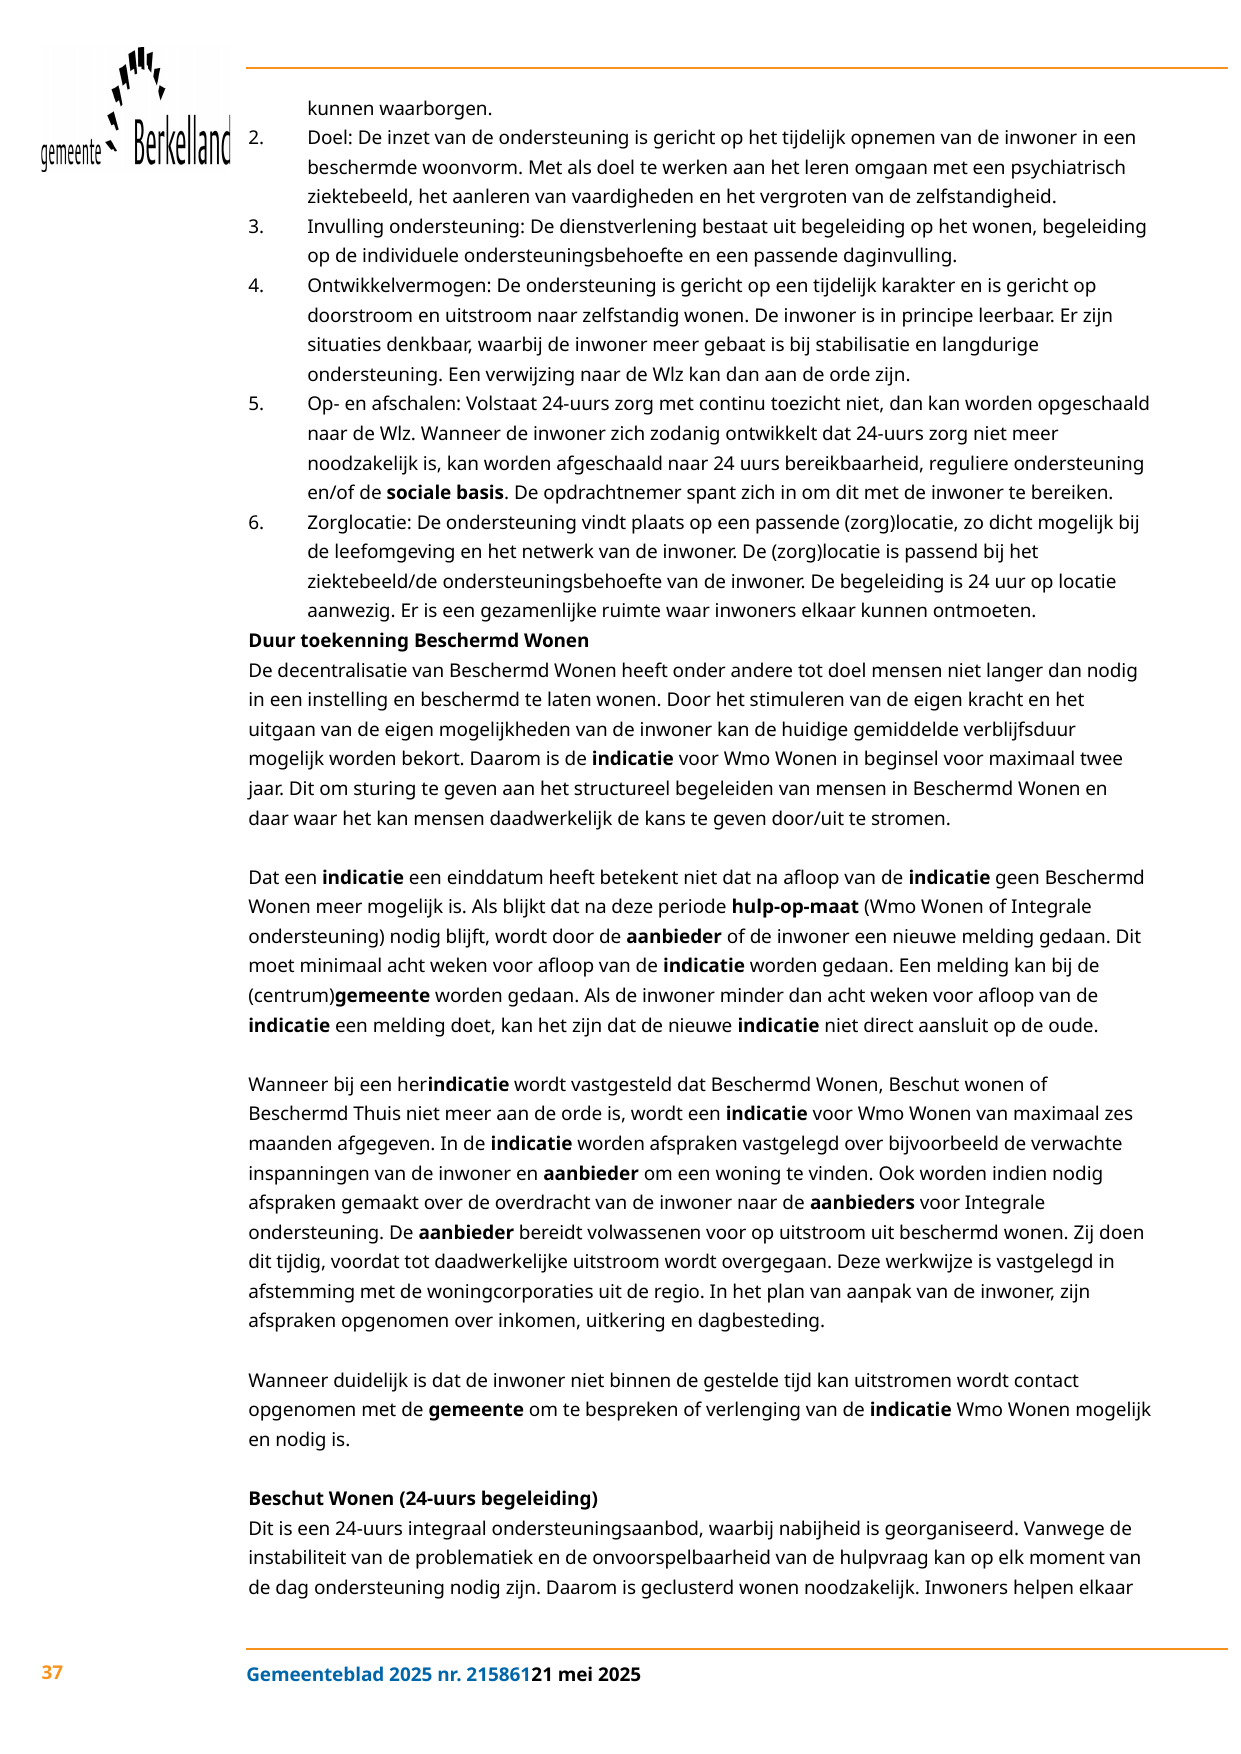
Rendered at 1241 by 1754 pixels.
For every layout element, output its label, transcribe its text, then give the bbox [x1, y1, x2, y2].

list Doel: De inzet van de ondersteuning is gericht op het tijdelijk opnemen van de inwoner in een beschermde woonvorm. Met als doel te werken aan het leren omgaan met een psychiatrisch ziektebeeld, het aanleren van vaardigheden en het vergroten van de zelfstandigheid. [248, 124, 1152, 209]
list kunnen waarborgen. [248, 95, 1152, 121]
picture [41, 47, 231, 172]
text Dit is een 24-uurs integraal ondersteuningsaanbod, waarbij nabijheid is georganiseerd. Vanwege de instabiliteit van de problematiek en de onvoorspelbaarheid van de hulpvraag kan op elk moment van de dag ondersteuning nodig zijn. Daarom is geclusterd wonen noodzakelijk. Inwoners helpen elkaar [248, 1515, 1152, 1600]
text Dat een indicatie een einddatum heeft betekent niet dat na afloop van de indicatie geen Beschermd Wonen meer mogelijk is. Als blijkt dat na deze periode hulp-op-maat (Wmo Wonen of Integrale ondersteuning) nodig blijft, wordt door de aanbieder of de inwoner een nieuwe melding gedaan. Dit moet minimaal acht weken voor afloop van de indicatie worden gedaan. Een melding kan bij de (centrum)gemeente worden gedaan. Als de inwoner minder dan acht weken voor afloop van de indicatie een melding doet, kan het zijn dat de nieuwe indicatie niet direct aansluit op de oude. [248, 864, 1152, 1038]
text Wanneer bij een herindicatie wordt vastgesteld dat Beschermd Wonen, Beschut wonen of Beschermd Thuis niet meer aan de orde is, wordt een indicatie voor Wmo Wonen van maximaal zes maanden afgegeven. In de indicatie worden afspraken vastgelegd over bijvoorbeeld de verwachte inspanningen van de inwoner en aanbieder om een woning te vinden. Ook worden indien nodig afspraken gemaakt over de overdracht van de inwoner naar de aanbieders voor Integrale ondersteuning. De aanbieder bereidt volwassenen voor op uitstroom uit beschermd wonen. Zij doen dit tijdig, voordat tot daadwerkelijke uitstroom wordt overgegaan. Deze werkwijze is vastgelegd in afstemming met de woningcorporaties uit de regio. In het plan van aanpak van de inwoner, zijn afspraken opgenomen over inkomen, uitkering en dagbesteding. [248, 1071, 1152, 1333]
list Invulling ondersteuning: De dienstverlening bestaat uit begeleiding op het wonen, begeleiding op de individuele ondersteuningsbehoefte en een passende daginvulling. [248, 213, 1152, 268]
list Ontwikkelvermogen: De ondersteuning is gericht op een tijdelijk karakter en is gericht op doorstroom en uitstroom naar zelfstandig wonen. De inwoner is in principe leerbaar. Er zijn situaties denkbaar, waarbij de inwoner meer gebaat is bij stabilisatie en langdurige ondersteuning. Een verwijzing naar de Wlz kan dan aan de orde zijn. [248, 272, 1152, 387]
text Duur toekenning Beschermd Wonen [248, 627, 1152, 653]
list Op- en afschalen: Volstaat 24-uurs zorg met continu toezicht niet, dan kan worden opgeschaald naar de Wlz. Wanneer de inwoner zich zodanig ontwikkelt dat 24-uurs zorg niet meer noodzakelijk is, kan worden afgeschaald naar 24 uurs bereikbaarheid, reguliere ondersteuning en/of de sociale basis. De opdrachtnemer spant zich in om dit met de inwoner te bereiken. [248, 391, 1152, 505]
list Zorglocatie: De ondersteuning vindt plaats op een passende (zorg)locatie, zo dicht mogelijk bij de leefomgeving en het netwerk van de inwoner. De (zorg)locatie is passend bij het ziektebeeld/de ondersteuningsbehoefte van de inwoner. De begeleiding is 24 uur op locatie aanwezig. Er is een gezamenlijke ruimte waar inwoners elkaar kunnen ontmoeten. [248, 509, 1152, 623]
text Wanneer duidelijk is dat de inwoner niet binnen de gestelde tijd kan uitstromen wordt contact opgenomen met de gemeente om te bespreken of verlenging van de indicatie Wmo Wonen mogelijk en nodig is. [248, 1367, 1152, 1452]
text Beschut Wonen (24-uurs begeleiding) [248, 1485, 1152, 1511]
text De decentralisatie van Beschermd Wonen heeft onder andere tot doel mensen niet langer dan nodig in een instelling en beschermd te laten wonen. Door het stimuleren van de eigen kracht en het uitgaan van de eigen mogelijkheden van de inwoner kan de huidige gemiddelde verblijfsduur mogelijk worden bekort. Daarom is de indicatie voor Wmo Wonen in beginsel voor maximaal twee jaar. Dit om sturing te geven aan het structureel begeleiden van mensen in Beschermd Wonen en daar waar het kan mensen daadwerkelijk de kans te geven door/uit te stromen. [248, 657, 1152, 831]
